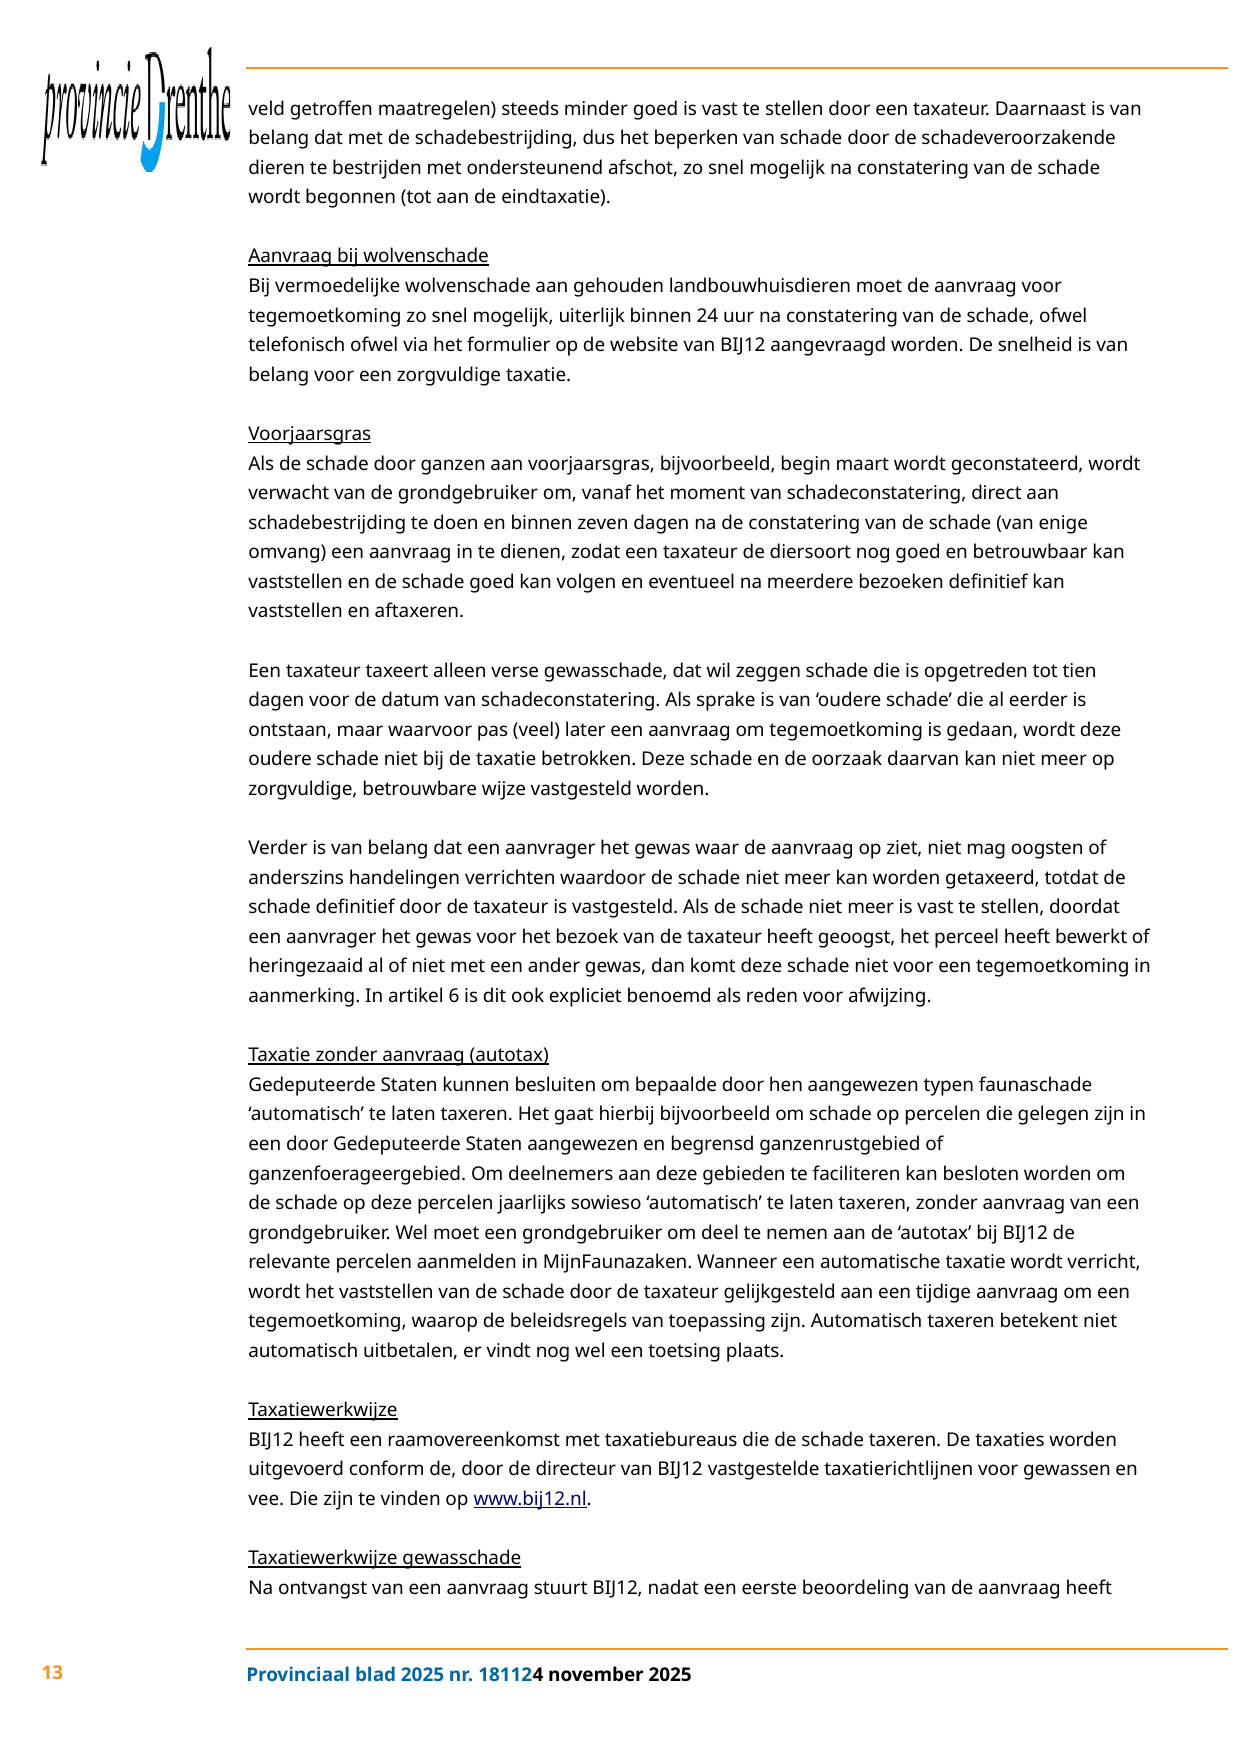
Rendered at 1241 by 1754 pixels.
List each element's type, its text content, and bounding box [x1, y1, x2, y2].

text Taxatie zonder aanvraag (autotax) [248, 1041, 1152, 1067]
text Verder is van belang dat een aanvrager het gewas waar de aanvraag op ziet, niet mag oogsten of anderszins handelingen verrichten waardoor de schade niet meer kan worden getaxeerd, totdat de schade definitief door de taxateur is vastgesteld. Als de schade niet meer is vast te stellen, doordat een aanvrager het gewas voor het bezoek van de taxateur heeft geoogst, het perceel heeft bewerkt of heringezaaid al of niet met een ander gewas, dan komt deze schade niet voor een tegemoetkoming in aanmerking. In artikel 6 is dit ook expliciet benoemd als reden voor afwijzing. [248, 834, 1152, 1008]
text Gedeputeerde Staten kunnen besluiten om bepaalde door hen aangewezen typen faunaschade ‘automatisch’ te laten taxeren. Het gaat hierbij bijvoorbeeld om schade op percelen die gelegen zijn in een door Gedeputeerde Staten aangewezen en begrensd ganzenrustgebied of ganzenfoerageergebied. Om deelnemers aan deze gebieden te faciliteren kan besloten worden om de schade op deze percelen jaarlijks sowieso ‘automatisch’ te laten taxeren, zonder aanvraag van een grondgebruiker. Wel moet een grondgebruiker om deel te nemen aan de ‘autotax’ bij BIJ12 de relevante percelen aanmelden in MijnFaunazaken. Wanneer een automatische taxatie wordt verricht, wordt het vaststellen van de schade door de taxateur gelijkgesteld aan een tijdige aanvraag om een tegemoetkoming, waarop de beleidsregels van toepassing zijn. Automatisch taxeren betekent niet automatisch uitbetalen, er vindt nog wel een toetsing plaats. [248, 1071, 1152, 1363]
text Na ontvangst van een aanvraag stuurt BIJ12, nadat een eerste beoordeling van de aanvraag heeft [248, 1574, 1152, 1600]
text Aanvraag bij wolvenschade [248, 243, 1152, 268]
text Taxatiewerkwijze gewasschade [248, 1544, 1152, 1570]
picture [41, 47, 231, 172]
text Bij vermoedelijke wolvenschade aan gehouden landbouwhuisdieren moet de aanvraag voor tegemoetkoming zo snel mogelijk, uiterlijk binnen 24 uur na constatering van de schade, ofwel telefonisch ofwel via het formulier op de website van BIJ12 aangevraagd worden. De snelheid is van belang voor een zorgvuldige taxatie. [248, 272, 1152, 387]
text Taxatiewerkwijze [248, 1396, 1152, 1422]
text veld getroffen maatregelen) steeds minder goed is vast te stellen door een taxateur. Daarnaast is van belang dat met de schadebestrijding, dus het beperken van schade door de schadeveroorzakende dieren te bestrijden met ondersteunend afschot, zo snel mogelijk na constatering van de schade wordt begonnen (tot aan de eindtaxatie). [248, 95, 1152, 209]
text Voorjaarsgras [248, 420, 1152, 446]
text BIJ12 heeft een raamovereenkomst met taxatiebureaus die de schade taxeren. De taxaties worden uitgevoerd conform de, door de directeur van BIJ12 vastgestelde taxatierichtlijnen voor gewassen en vee. Die zijn te vinden op www.bij12.nl. [248, 1426, 1152, 1511]
text Als de schade door ganzen aan voorjaarsgras, bijvoorbeeld, begin maart wordt geconstateerd, wordt verwacht van de grondgebruiker om, vanaf het moment van schadeconstatering, direct aan schadebestrijding te doen en binnen zeven dagen na de constatering van de schade (van enige omvang) een aanvraag in te dienen, zodat een taxateur de diersoort nog goed en betrouwbaar kan vaststellen en de schade goed kan volgen en eventueel na meerdere bezoeken definitief kan vaststellen en aftaxeren. [248, 450, 1152, 623]
text Een taxateur taxeert alleen verse gewasschade, dat wil zeggen schade die is opgetreden tot tien dagen voor de datum van schadeconstatering. Als sprake is van ‘oudere schade’ die al eerder is ontstaan, maar waarvoor pas (veel) later een aanvraag om tegemoetkoming is gedaan, wordt deze oudere schade niet bij de taxatie betrokken. Deze schade en de oorzaak daarvan kan niet meer op zorgvuldige, betrouwbare wijze vastgesteld worden. [248, 657, 1152, 801]
